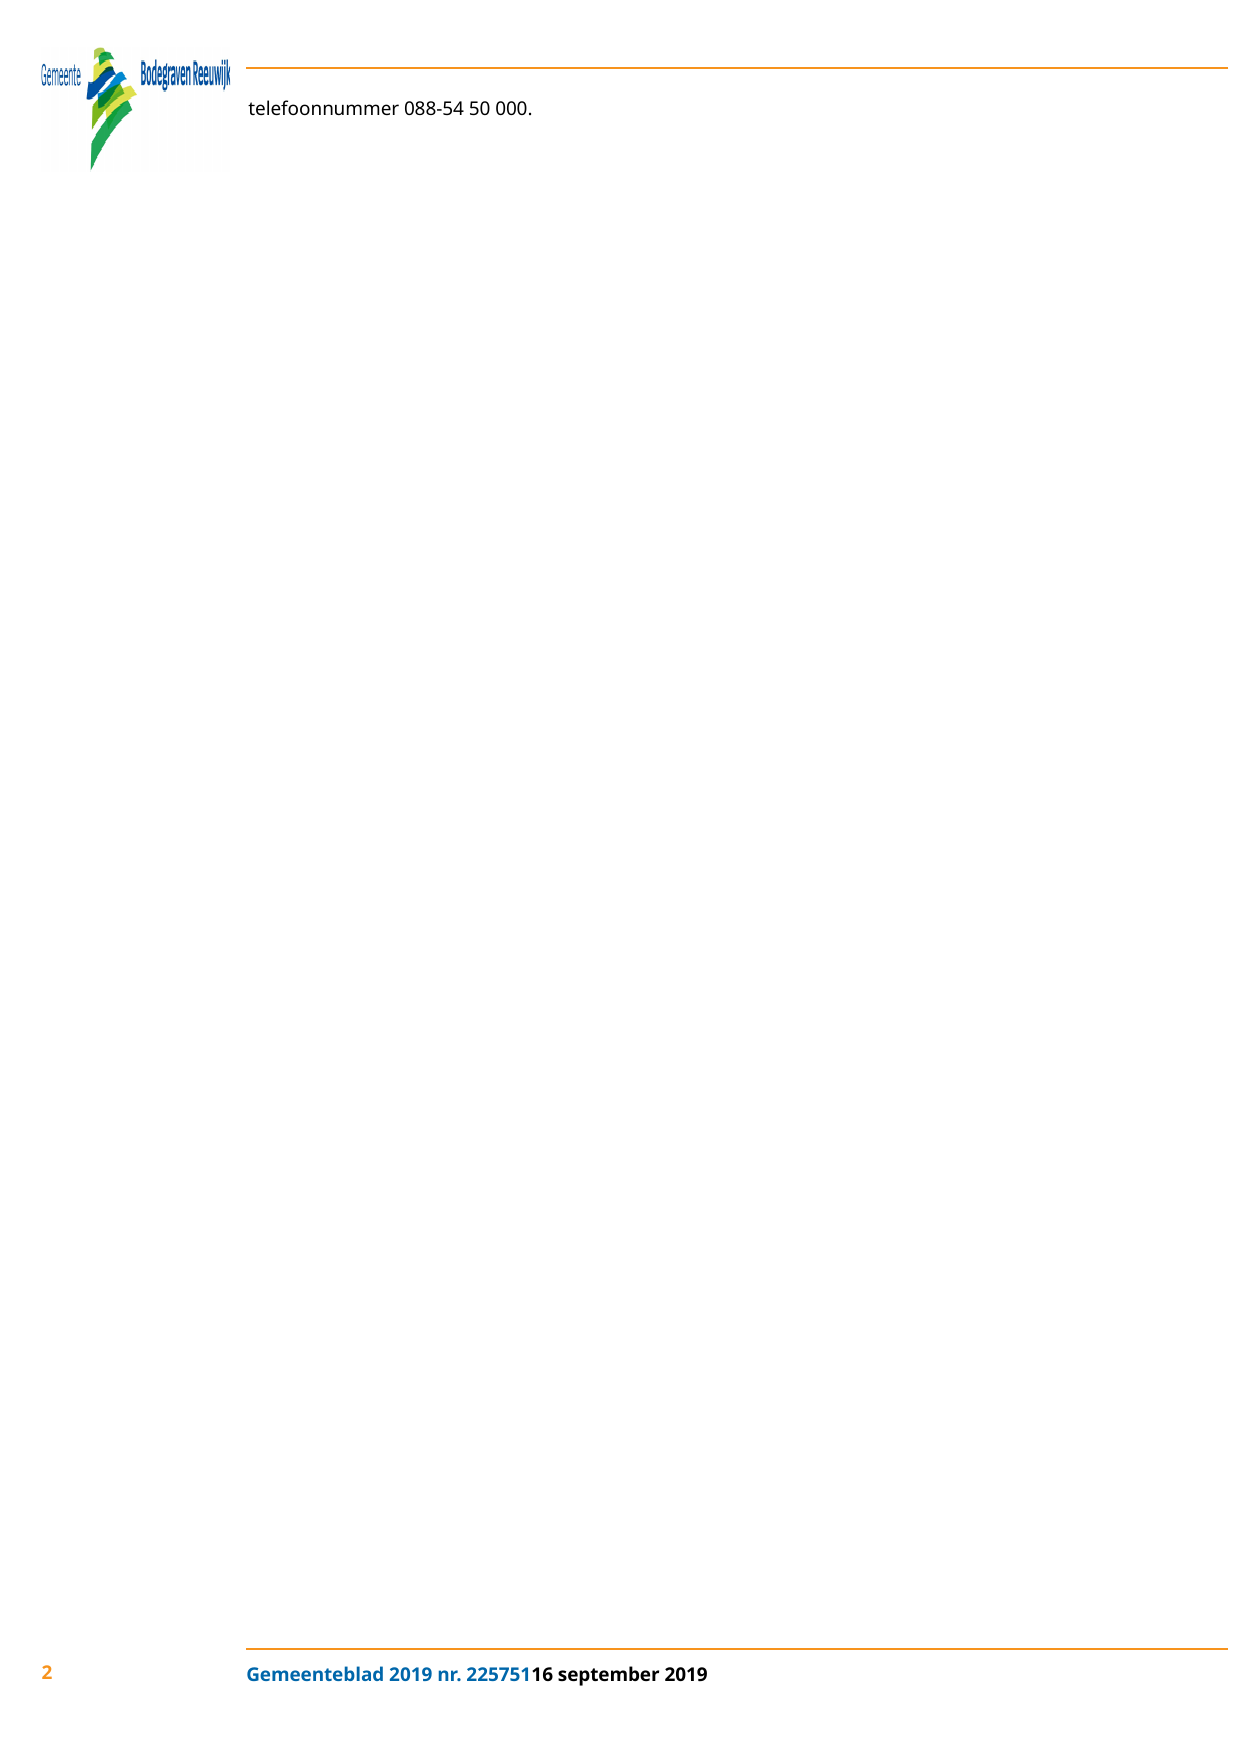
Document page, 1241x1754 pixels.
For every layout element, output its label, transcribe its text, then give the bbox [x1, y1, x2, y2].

picture [41, 47, 231, 172]
text telefoonnummer 088-54 50 000. [248, 95, 1152, 121]
